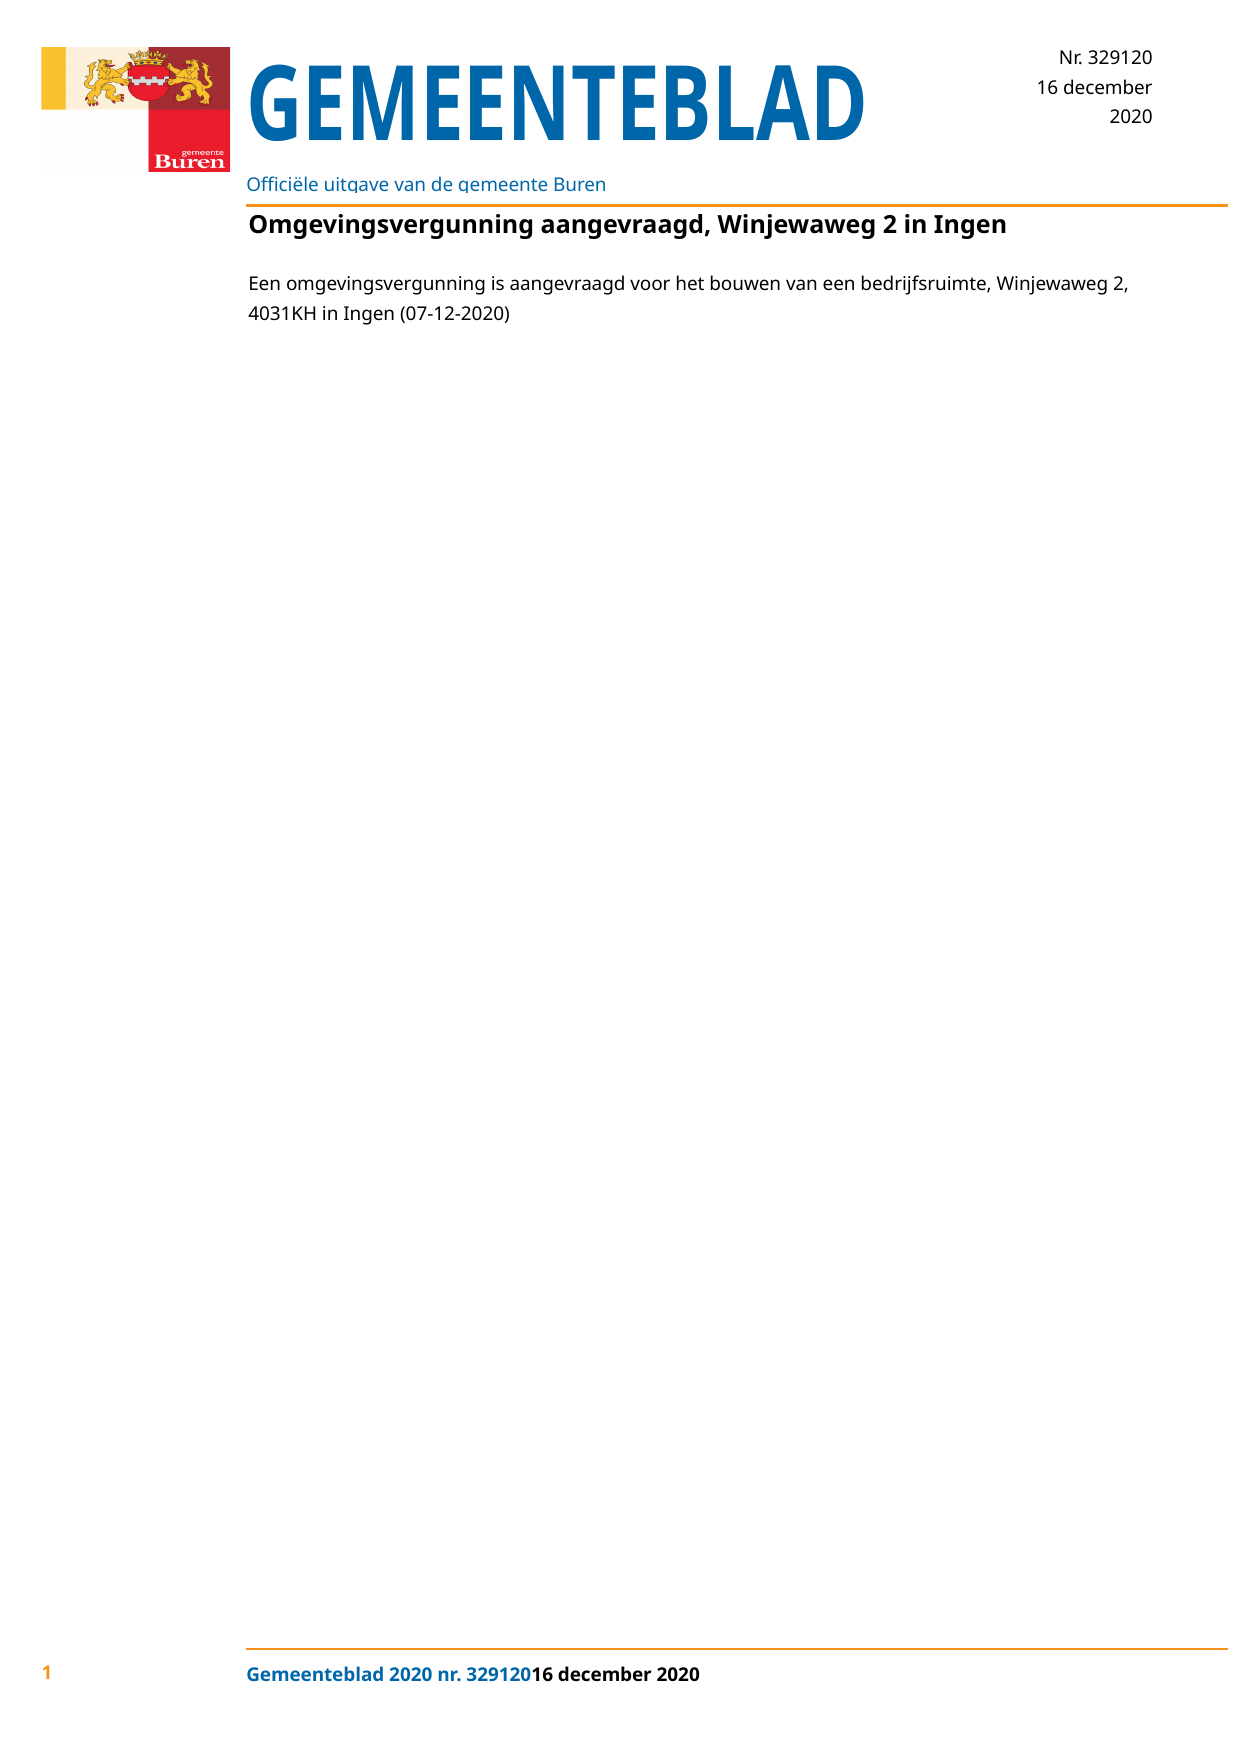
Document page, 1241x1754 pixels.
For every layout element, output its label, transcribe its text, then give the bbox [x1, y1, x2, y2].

text Een omgevingsvergunning is aangevraagd voor het bouwen van een bedrijfsruimte, Winjewaweg 2, 4031KH in Ingen (07-12-2020) [248, 270, 1152, 326]
text Omgevingsvergunning aangevraagd, Winjewaweg 2 in Ingen [248, 207, 1152, 241]
picture [41, 47, 231, 172]
